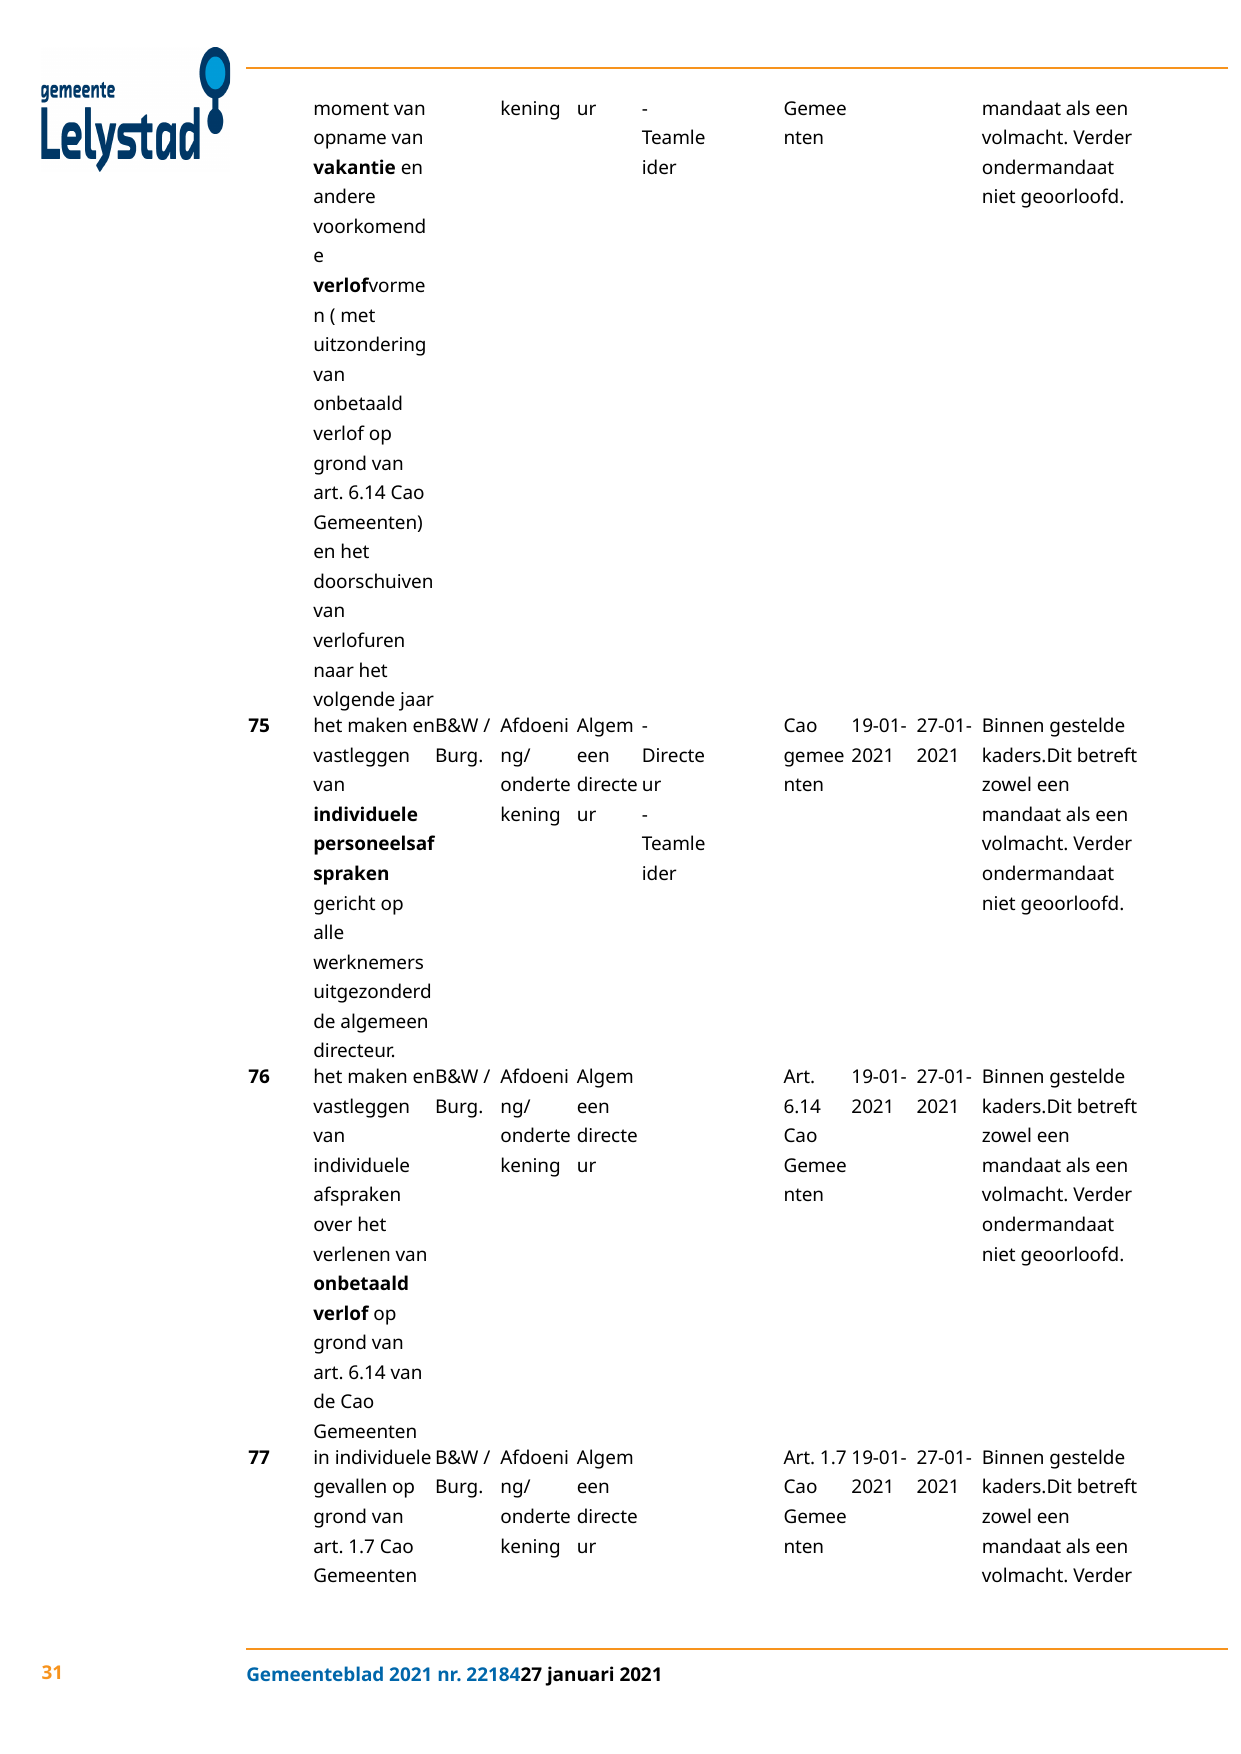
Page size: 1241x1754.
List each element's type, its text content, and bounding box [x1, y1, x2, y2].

table_cell 27-01-2021 [916, 1063, 982, 1444]
table_cell [851, 95, 916, 712]
table_cell kening [500, 95, 577, 712]
table_cell - Directeur - Teamleider [642, 712, 707, 1063]
table_cell Art. 6.14 Cao Gemeenten [783, 1063, 851, 1444]
table_cell Algemeen directeur [577, 1063, 642, 1444]
table_cell Afdoening/ondertekening [500, 712, 577, 1063]
table_cell in individuele gevallen op grond van art. 1.7 Cao Gemeenten [313, 1444, 435, 1588]
table_cell B&W / Burg. [435, 712, 500, 1063]
table_cell [707, 712, 783, 1063]
table_cell 19-01-2021 [851, 712, 916, 1063]
table_cell [248, 95, 313, 712]
table_cell [642, 1063, 707, 1444]
table_cell Binnen gestelde kaders.Dit betreft zowel een mandaat als een volmacht. Verder ondermandaat niet geoorloofd. [982, 1063, 1152, 1444]
table_cell 19-01-2021 [851, 1063, 916, 1444]
table_cell [707, 95, 783, 712]
table_cell 19-01-2021 [851, 1444, 916, 1588]
table_cell B&W / Burg. [435, 1063, 500, 1444]
table_cell Binnen gestelde kaders.Dit betreft zowel een mandaat als een volmacht. Verder [982, 1444, 1152, 1588]
table_cell Afdoening/ondertekening [500, 1063, 577, 1444]
table_cell 75 [248, 712, 313, 1063]
table_cell 77 [248, 1444, 313, 1588]
table_cell Art. 1.7 Cao Gemeenten [783, 1444, 851, 1588]
table_cell [435, 95, 500, 712]
table_cell [642, 1444, 707, 1588]
table_cell 27-01-2021 [916, 712, 982, 1063]
table_cell [707, 1444, 783, 1588]
table_cell Binnen gestelde kaders.Dit betreft zowel een mandaat als een volmacht. Verder ondermandaat niet geoorloofd. [982, 712, 1152, 1063]
table_cell Afdoening/ondertekening [500, 1444, 577, 1588]
table_cell - Teamleider [642, 95, 707, 712]
table_cell Gemeenten [783, 95, 851, 712]
table_cell Algemeen directeur [577, 712, 642, 1063]
table_cell het maken en vastleggen van individuele afspraken over het verlenen van onbetaald verlof op grond van art. 6.14 van de Cao Gemeenten [313, 1063, 435, 1444]
table_cell mandaat als een volmacht. Verder ondermandaat niet geoorloofd. [982, 95, 1152, 712]
table_cell ur [577, 95, 642, 712]
picture [41, 47, 231, 172]
table_cell [707, 1063, 783, 1444]
table_cell B&W / Burg. [435, 1444, 500, 1588]
table_cell 27-01-2021 [916, 1444, 982, 1588]
table_cell Algemeen directeur [577, 1444, 642, 1588]
table_cell het maken en vastleggen van individuele personeelsafspraken gericht op alle werknemers uitgezonderd de algemeen directeur. [313, 712, 435, 1063]
table_cell 76 [248, 1063, 313, 1444]
table_cell moment van opname van vakantie en andere voorkomende verlofvormen ( met uitzondering van onbetaald verlof op grond van art. 6.14 Cao Gemeenten) en het doorschuiven van verlofuren naar het volgende jaar [313, 95, 435, 712]
table_cell [916, 95, 982, 712]
table_cell Cao gemeenten [783, 712, 851, 1063]
